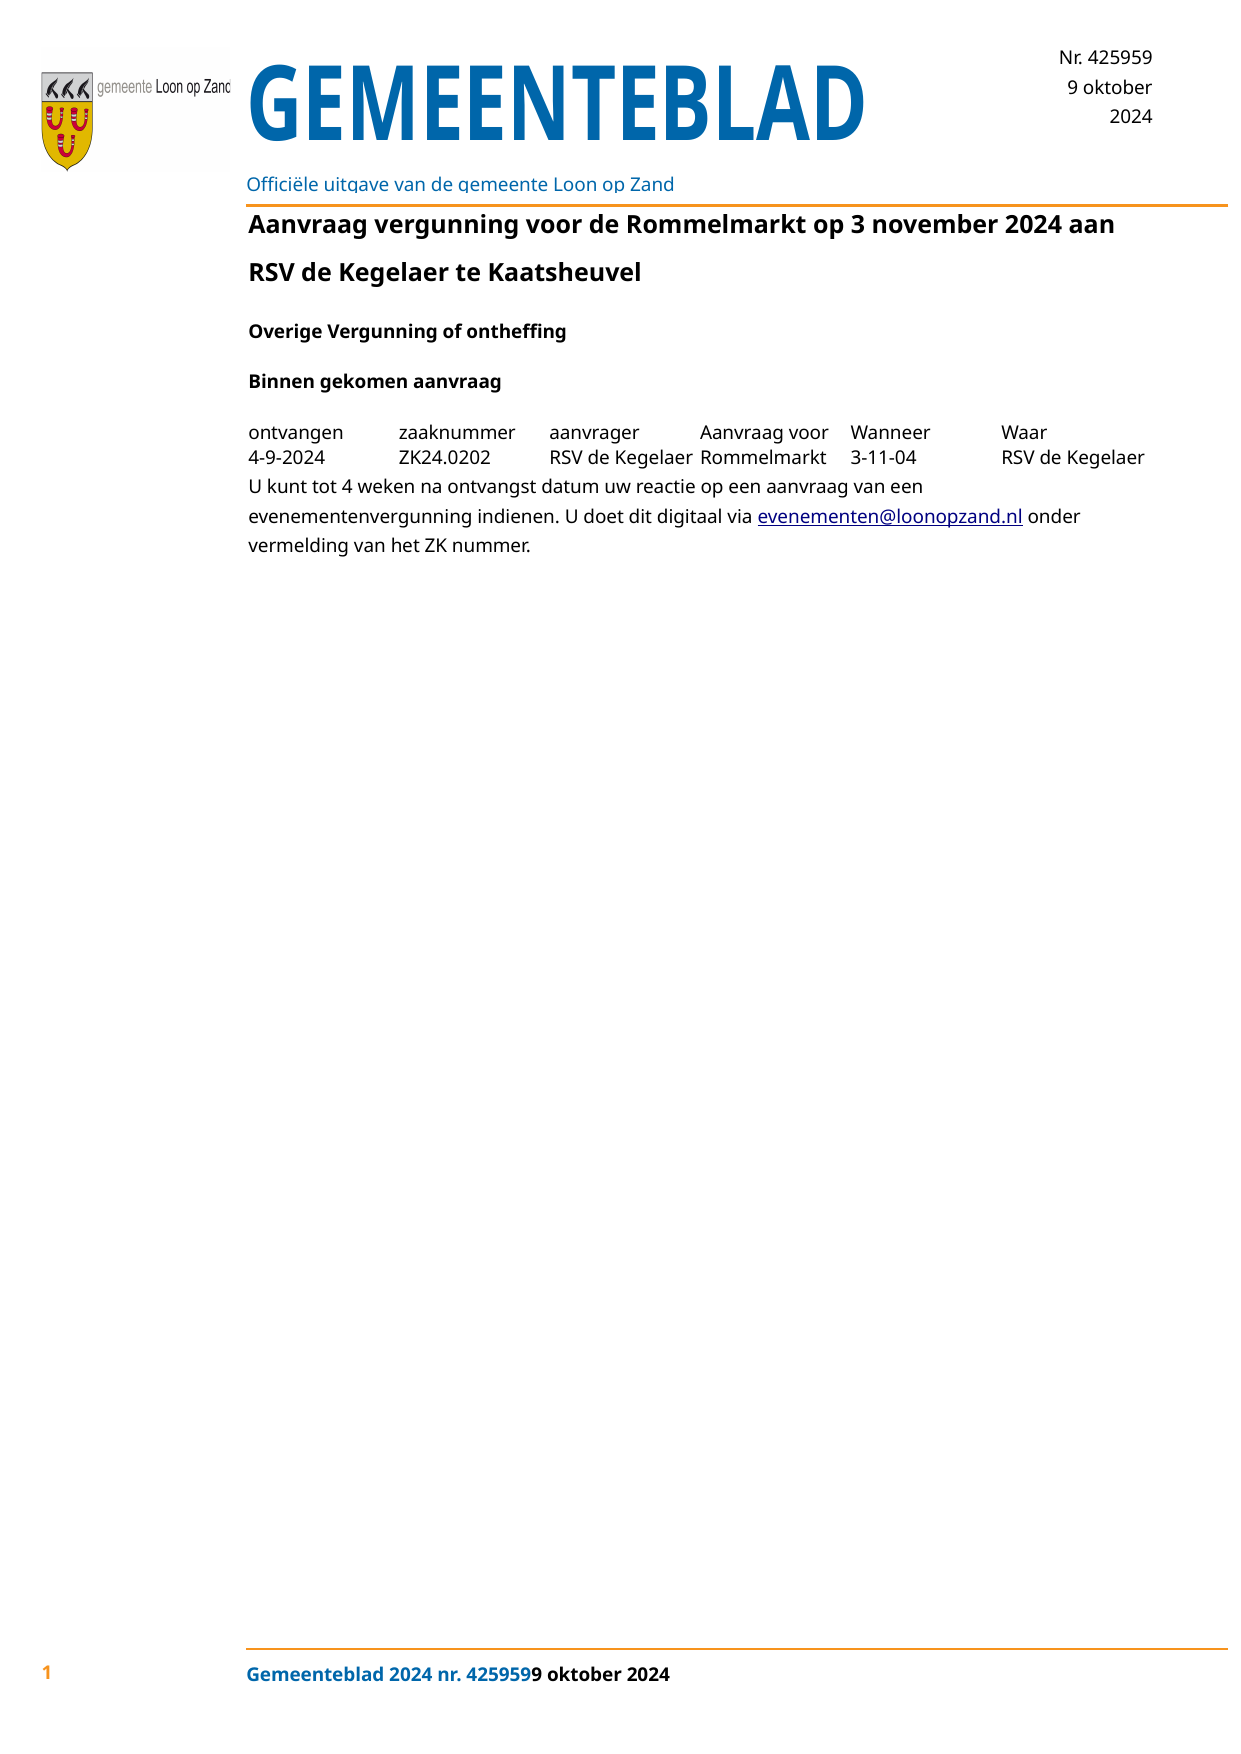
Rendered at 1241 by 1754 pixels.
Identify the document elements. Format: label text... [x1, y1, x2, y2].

picture [41, 47, 231, 172]
text U kunt tot 4 weken na ontvangst datum uw reactie op een aanvraag van een evenementenvergunning indienen. U doet dit digitaal via evenementen@loonopzand.nl onder vermelding van het ZK nummer. [248, 473, 1152, 558]
table_header ontvangen [248, 419, 398, 444]
text Binnen gekomen aanvraag [248, 368, 1152, 394]
table_cell ZK24.0202 [399, 445, 549, 470]
table_cell 4-9-2024 [248, 445, 398, 470]
table_header zaaknummer [399, 419, 549, 444]
table_cell 3-11-04 [850, 445, 1001, 470]
text Overige Vergunning of ontheffing [248, 318, 1152, 344]
table_header Wanneer [850, 419, 1001, 444]
table_cell RSV de Kegelaer [549, 445, 700, 470]
table_cell RSV de Kegelaer [1001, 445, 1152, 470]
table_header Waar [1001, 419, 1152, 444]
table_header aanvrager [549, 419, 700, 444]
table_cell Rommelmarkt [700, 445, 850, 470]
text Aanvraag vergunning voor de Rommelmarkt op 3 november 2024 aan RSV de Kegelaer te Kaatsheuvel [248, 207, 1152, 288]
table_header Aanvraag voor [700, 419, 850, 444]
